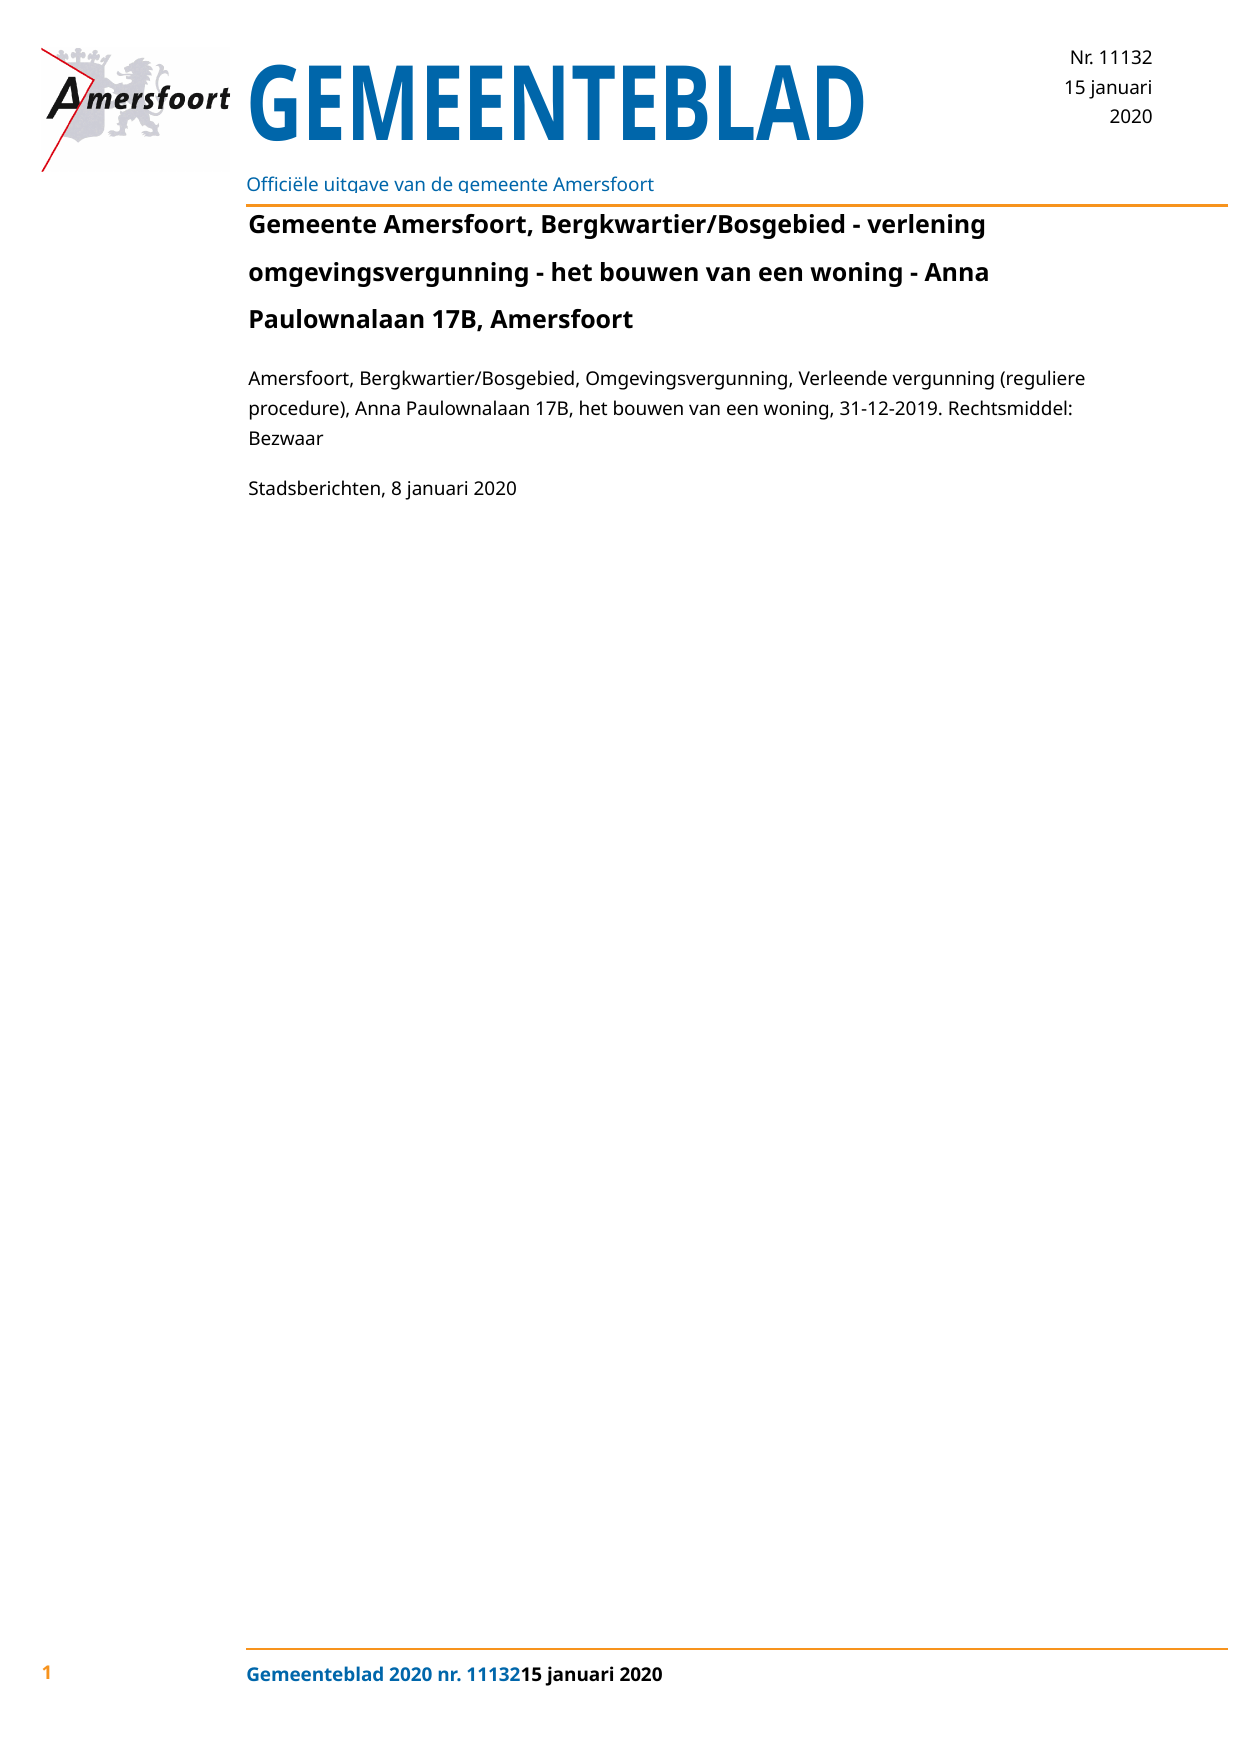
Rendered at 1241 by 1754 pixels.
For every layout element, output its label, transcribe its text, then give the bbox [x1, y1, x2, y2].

text Gemeente Amersfoort, Bergkwartier/Bosgebied - verlening omgevingsvergunning - het bouwen van een woning - Anna Paulownalaan 17B, Amersfoort [248, 207, 1152, 336]
text Stadsberichten, 8 januari 2020 [248, 475, 1152, 501]
picture [41, 47, 231, 172]
text Amersfoort, Bergkwartier/Bosgebied, Omgevingsvergunning, Verleende vergunning (reguliere procedure), Anna Paulownalaan 17B, het bouwen van een woning, 31-12-2019. Rechtsmiddel: Bezwaar [248, 366, 1152, 450]
